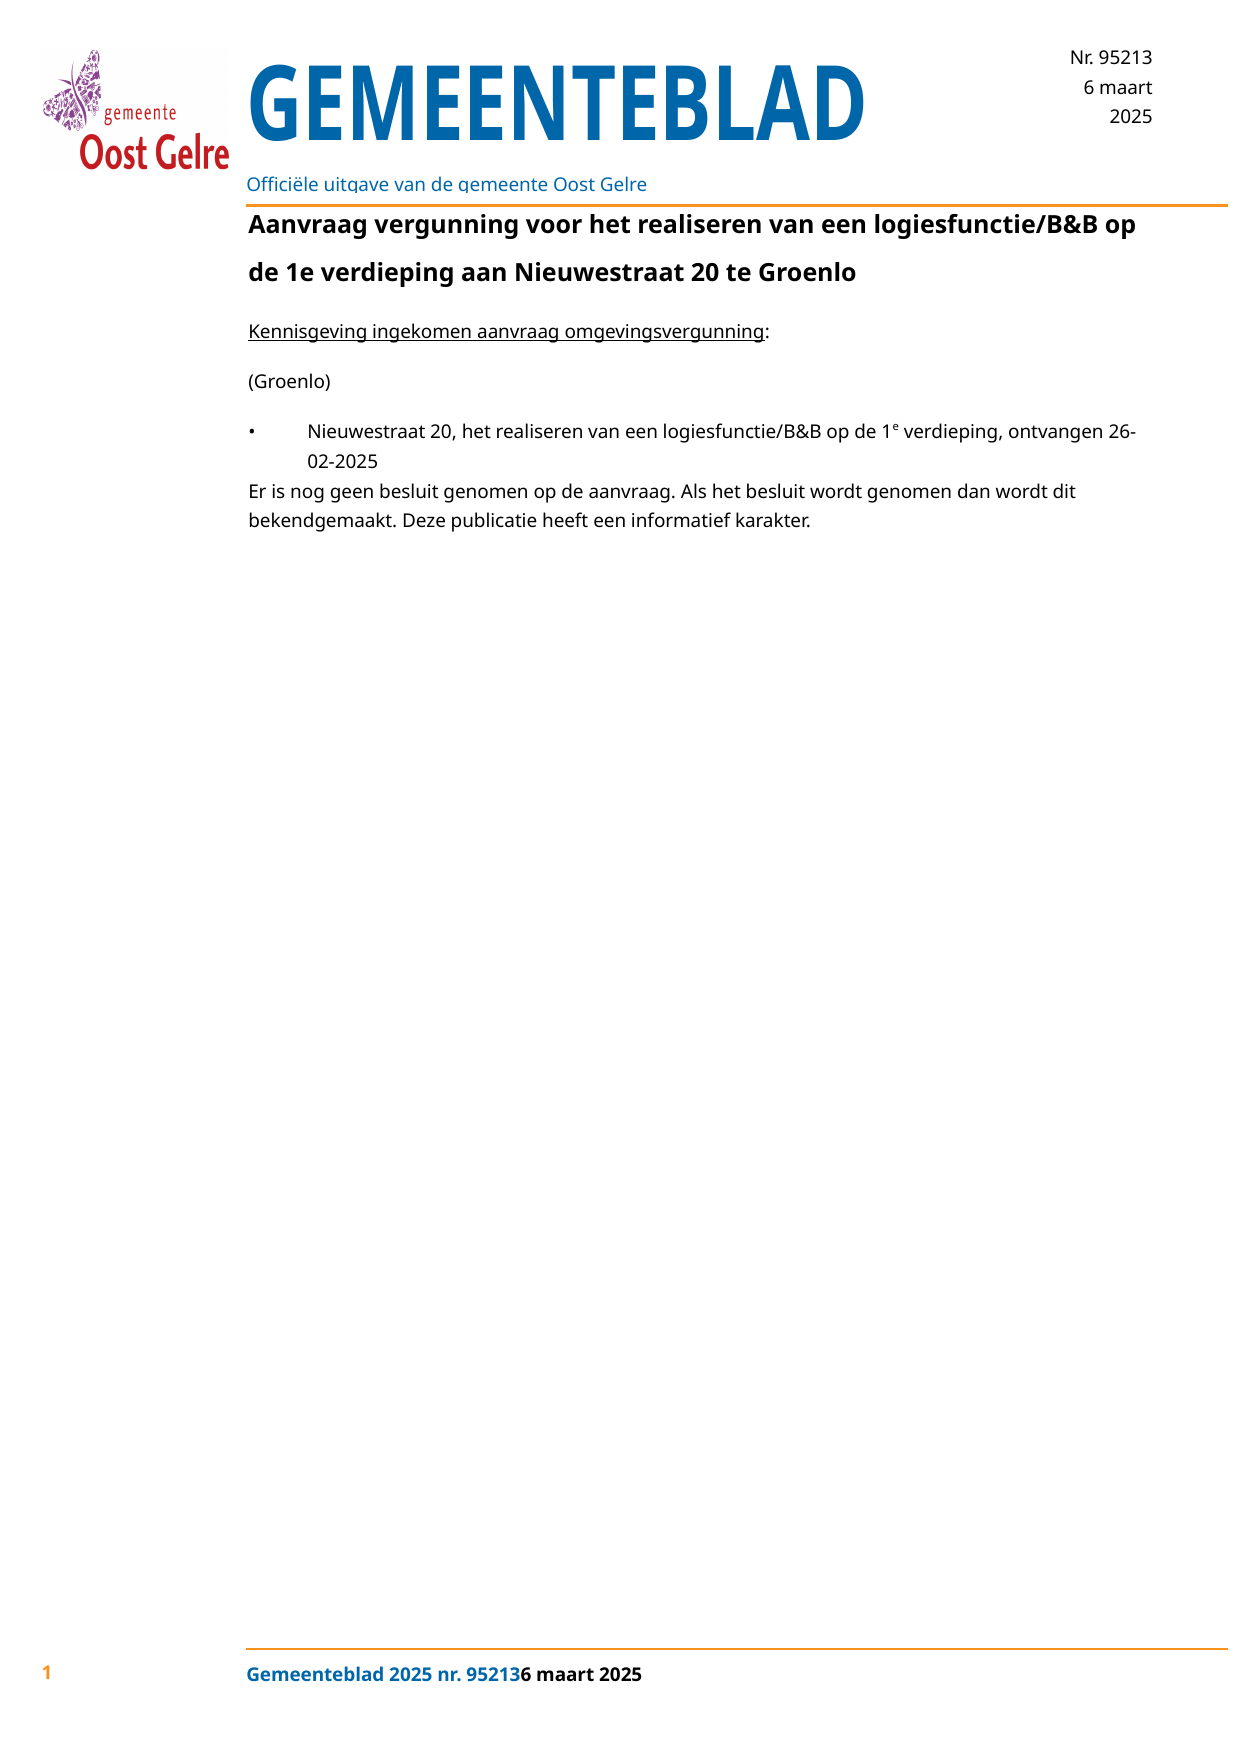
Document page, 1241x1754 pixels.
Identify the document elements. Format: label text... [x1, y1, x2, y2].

text Kennisgeving ingekomen aanvraag omgevingsvergunning: [248, 318, 1152, 344]
text Aanvraag vergunning voor het realiseren van een logiesfunctie/B&B op de 1e verdieping aan Nieuwestraat 20 te Groenlo [248, 207, 1152, 288]
picture [41, 47, 231, 172]
text Er is nog geen besluit genomen op de aanvraag. Als het besluit wordt genomen dan wordt dit bekendgemaakt. Deze publicatie heeft een informatief karakter. [248, 478, 1152, 533]
text (Groenlo) [248, 368, 1152, 394]
list Nieuwestraat 20, het realiseren van een logiesfunctie/B&B op de 1e verdieping, ontvangen 26-02-2025 [248, 419, 1152, 474]
